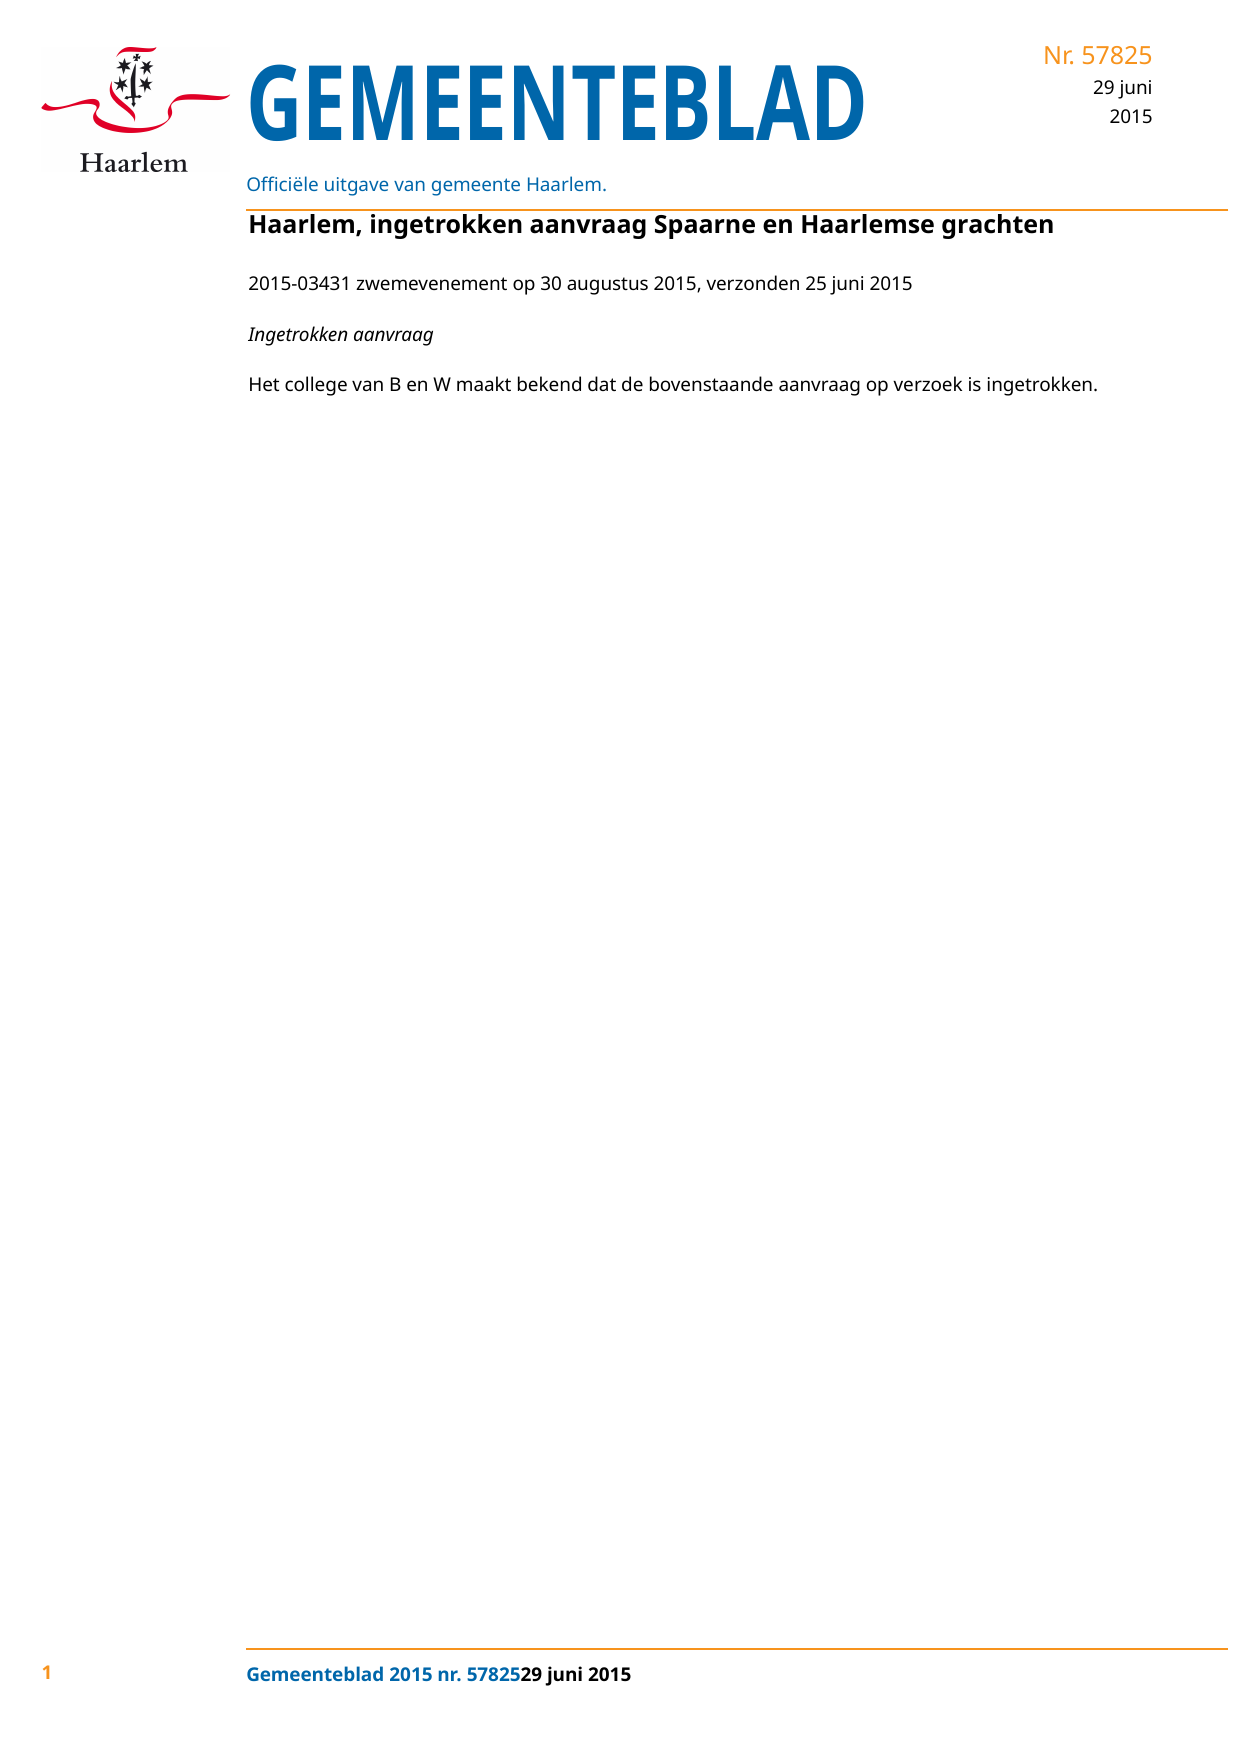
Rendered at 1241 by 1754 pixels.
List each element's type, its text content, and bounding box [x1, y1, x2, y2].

text Haarlem, ingetrokken aanvraag Spaarne en Haarlemse grachten [248, 211, 1152, 241]
text Ingetrokken aanvraag [248, 321, 1152, 346]
picture [41, 47, 231, 172]
text 2015-03431 zwemevenement op 30 augustus 2015, verzonden 25 juni 2015 [248, 270, 1152, 296]
text Het college van B en W maakt bekend dat de bovenstaande aanvraag op verzoek is ingetrokken. [248, 371, 1152, 397]
